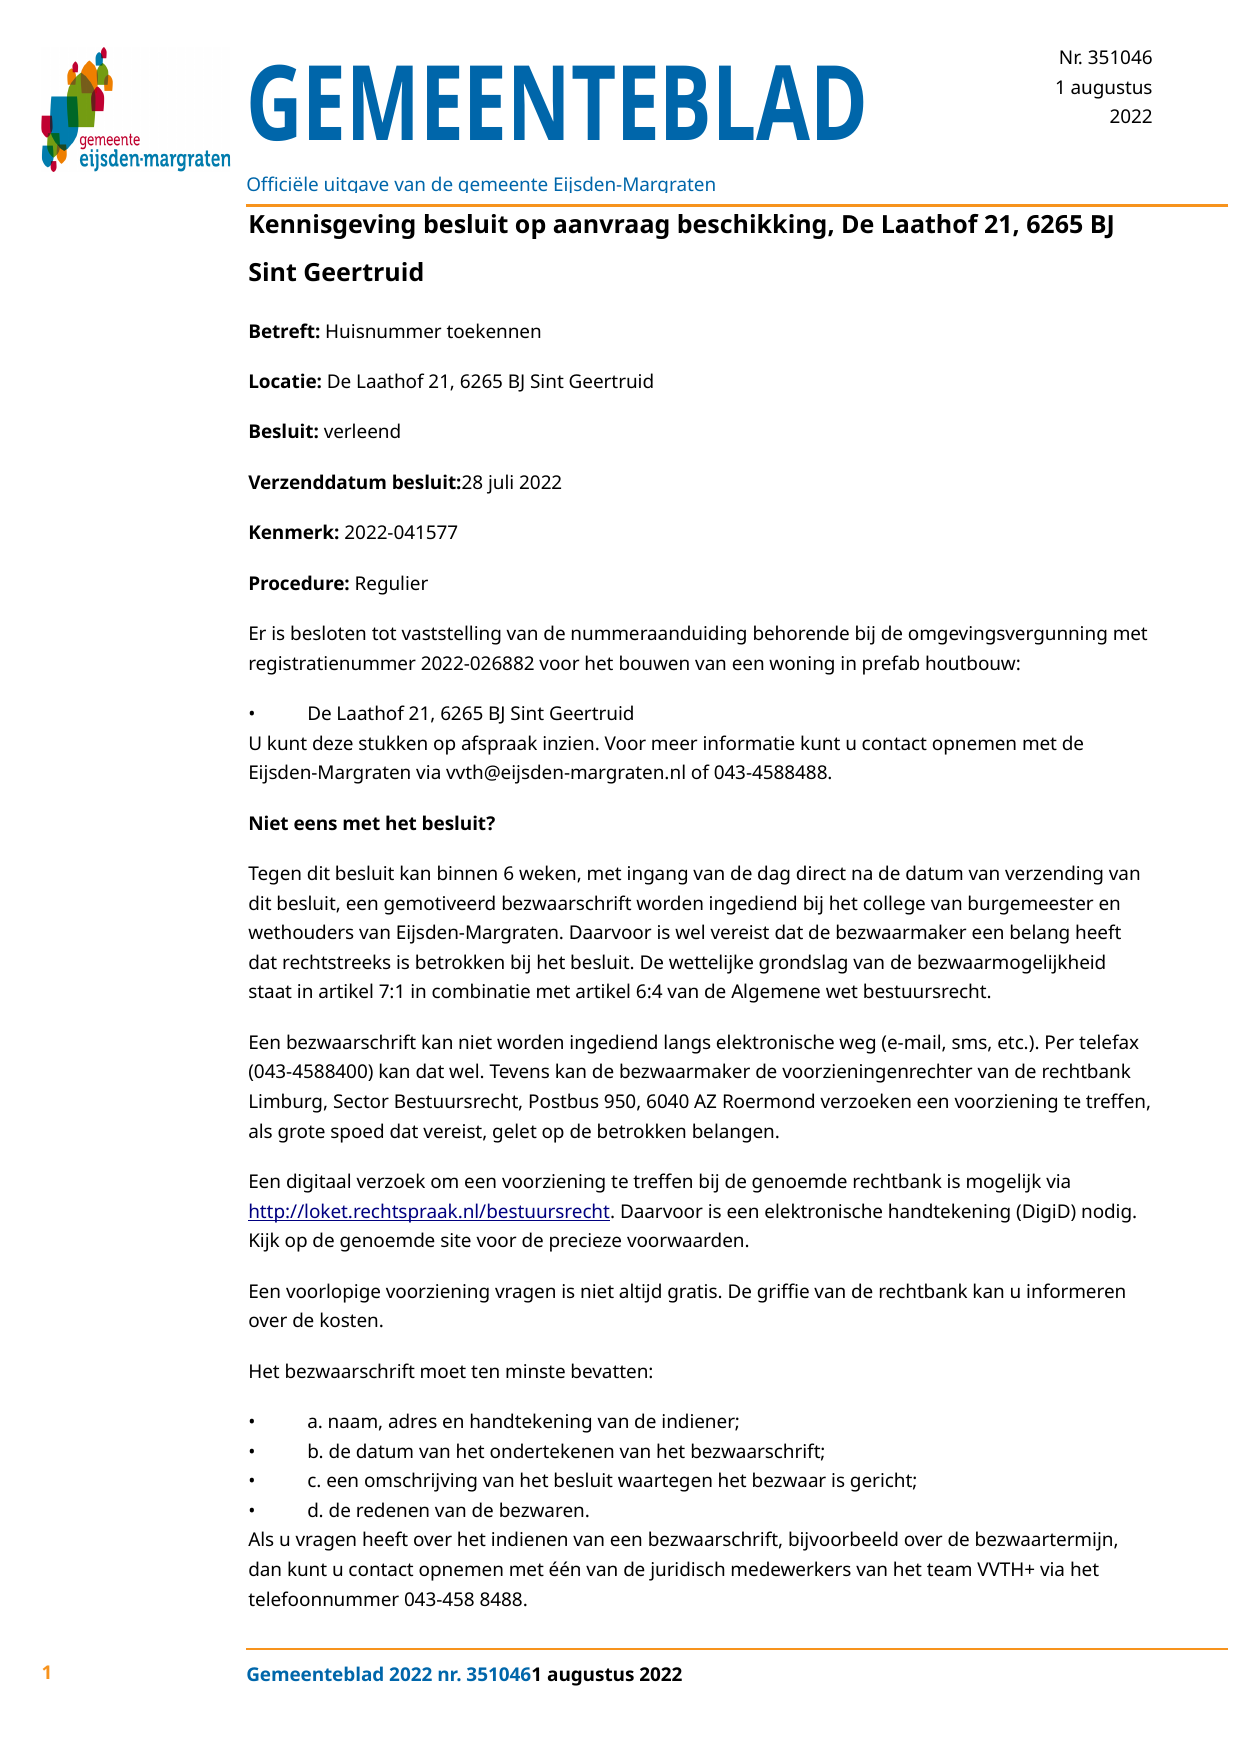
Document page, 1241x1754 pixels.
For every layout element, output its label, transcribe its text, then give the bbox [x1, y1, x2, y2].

list b. de datum van het ondertekenen van het bezwaarschrift; [248, 1438, 1152, 1464]
list c. een omschrijving van het besluit waartegen het bezwaar is gericht; [248, 1467, 1152, 1493]
text Tegen dit besluit kan binnen 6 weken, met ingang van de dag direct na de datum van verzending van dit besluit, een gemotiveerd bezwaarschrift worden ingediend bij het college van burgemeester en wethouders van Eijsden-Margraten. Daarvoor is wel vereist dat de bezwaarmaker een belang heeft dat rechtstreeks is betrokken bij het besluit. De wettelijke grondslag van de bezwaarmogelijkheid staat in artikel 7:1 in combinatie met artikel 6:4 van de Algemene wet bestuursrecht. [248, 860, 1152, 1004]
text Kenmerk: 2022-041577 [248, 519, 1152, 545]
text U kunt deze stukken op afspraak inzien. Voor meer informatie kunt u contact opnemen met de Eijsden-Margraten via vvth@eijsden-margraten.nl of 043-4588488. [248, 730, 1152, 785]
list De Laathof 21, 6265 BJ Sint Geertruid [248, 700, 1152, 726]
text Kennisgeving besluit op aanvraag beschikking, De Laathof 21, 6265 BJ Sint Geertruid [248, 207, 1152, 288]
text Procedure: Regulier [248, 570, 1152, 596]
text Als u vragen heeft over het indienen van een bezwaarschrift, bijvoorbeeld over de bezwaartermijn, dan kunt u contact opnemen met één van de juridisch medewerkers van het team VVTH+ via het telefoonnummer 043-458 8488. [248, 1527, 1152, 1612]
text Een voorlopige voorziening vragen is niet altijd gratis. De griffie van de rechtbank kan u informeren over de kosten. [248, 1278, 1152, 1333]
list a. naam, adres en handtekening van de indiener; [248, 1408, 1152, 1434]
picture [41, 47, 231, 172]
text Locatie: De Laathof 21, 6265 BJ Sint Geertruid [248, 368, 1152, 394]
text Besluit: verleend [248, 419, 1152, 444]
text Niet eens met het besluit? [248, 810, 1152, 836]
text Een bezwaarschrift kan niet worden ingediend langs elektronische weg (e-mail, sms, etc.). Per telefax (043-4588400) kan dat wel. Tevens kan de bezwaarmaker de voorzieningenrechter van de rechtbank Limburg, Sector Bestuursrecht, Postbus 950, 6040 AZ Roermond verzoeken een voorziening te treffen, als grote spoed dat vereist, gelet op de betrokken belangen. [248, 1029, 1152, 1144]
text Verzenddatum besluit:28 juli 2022 [248, 469, 1152, 495]
text Betreft: Huisnummer toekennen [248, 318, 1152, 344]
text Het bezwaarschrift moet ten minste bevatten: [248, 1358, 1152, 1384]
text Een digitaal verzoek om een voorziening te treffen bij de genoemde rechtbank is mogelijk via http://loket.rechtspraak.nl/bestuursrecht. Daarvoor is een elektronische handtekening (DigiD) nodig. Kijk op de genoemde site voor de precieze voorwaarden. [248, 1168, 1152, 1253]
text Er is besloten tot vaststelling van de nummeraanduiding behorende bij de omgevingsvergunning met registratienummer 2022-026882 voor het bouwen van een woning in prefab houtbouw: [248, 620, 1152, 676]
list d. de redenen van de bezwaren. [248, 1497, 1152, 1523]
